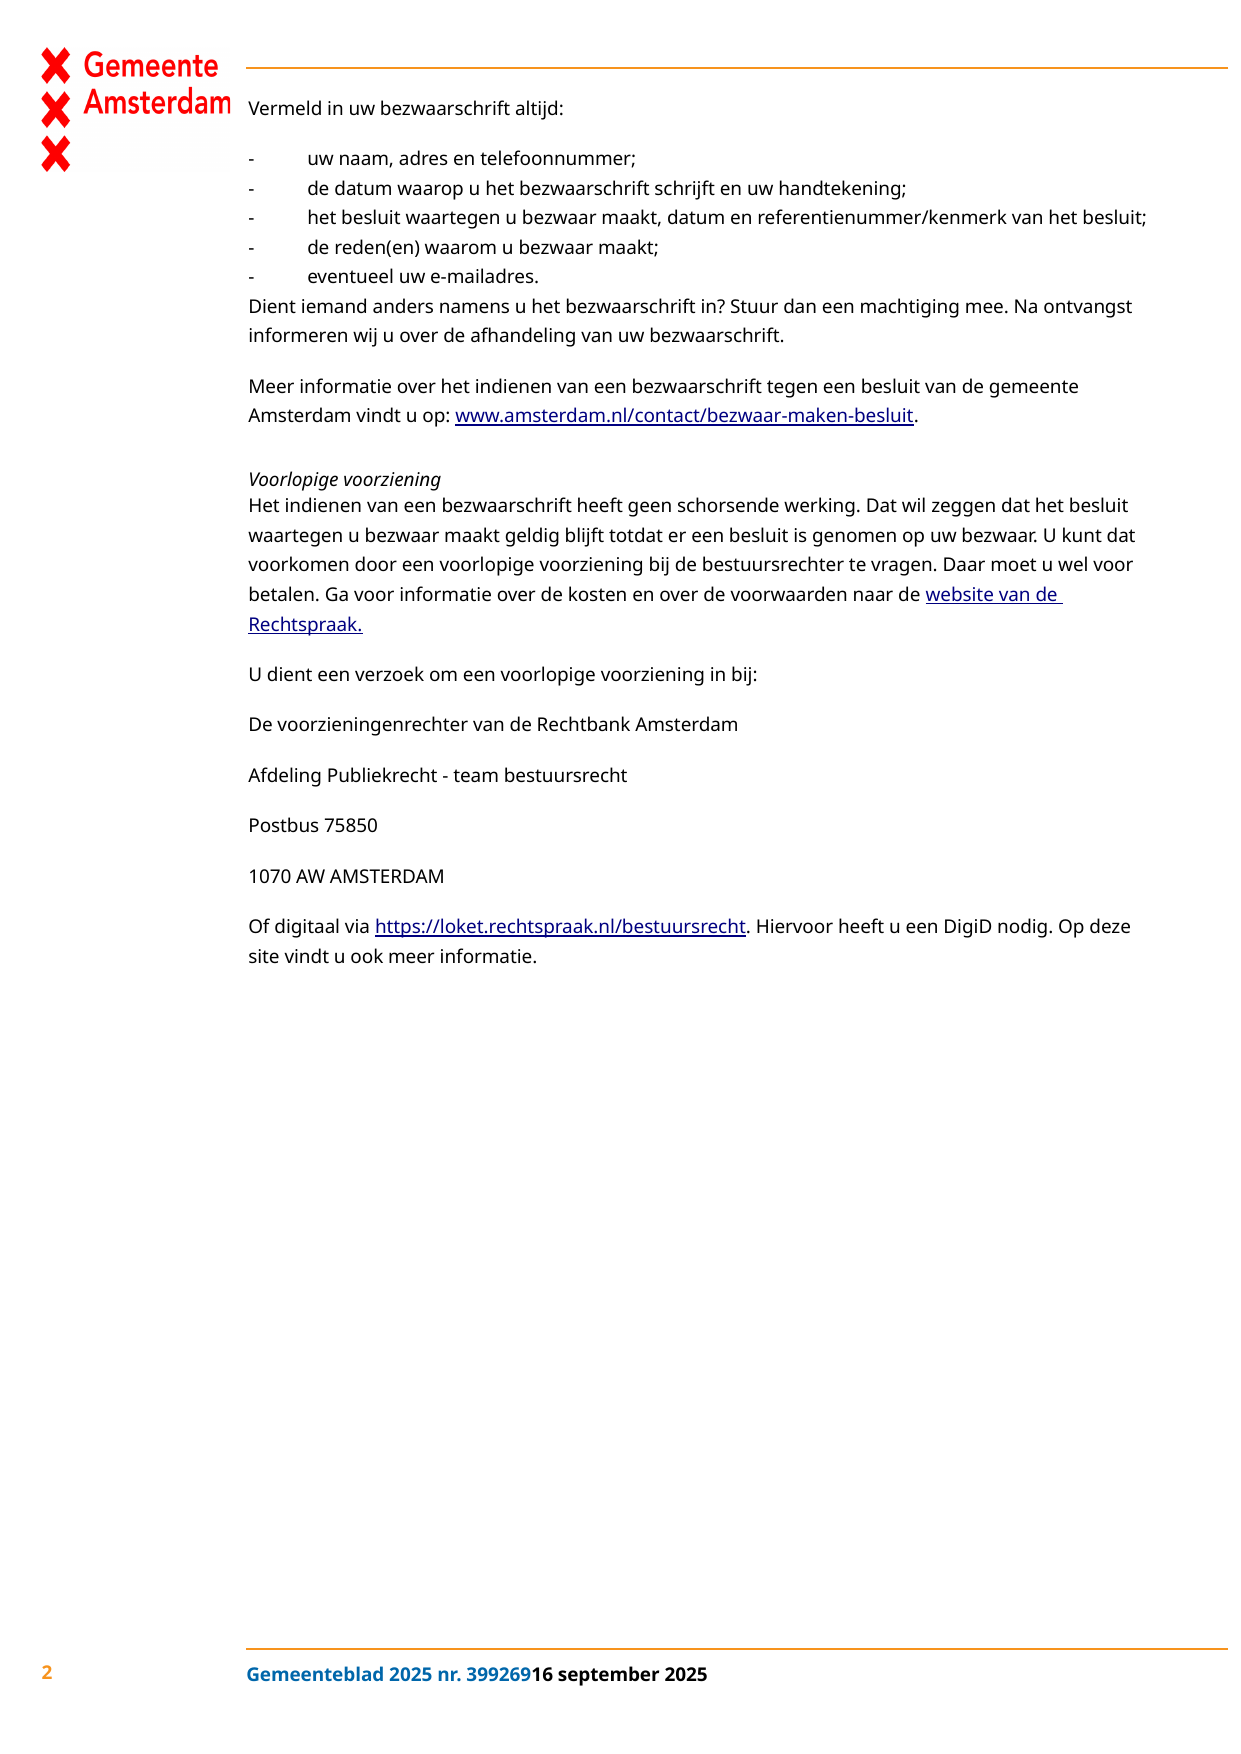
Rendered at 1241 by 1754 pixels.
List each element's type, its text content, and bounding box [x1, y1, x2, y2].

text Meer informatie over het indienen van een bezwaarschrift tegen een besluit van de gemeente Amsterdam vindt u op: www.amsterdam.nl/contact/bezwaar-maken-besluit. [248, 373, 1152, 428]
text Het indienen van een bezwaarschrift heeft geen schorsende werking. Dat wil zeggen dat het besluit waartegen u bezwaar maakt geldig blijft totdat er een besluit is genomen op uw bezwaar. U kunt dat voorkomen door een voorlopige voorziening bij de bestuursrechter te vragen. Daar moet u wel voor betalen. Ga voor informatie over de kosten en over de voorwaarden naar de website van de Rechtspraak. [248, 492, 1152, 636]
text U dient een verzoek om een voorlopige voorziening in bij: [248, 661, 1152, 687]
list de reden(en) waarom u bezwaar maakt; [248, 234, 1152, 260]
list de datum waarop u het bezwaarschrift schrijft en uw handtekening; [248, 175, 1152, 201]
text Of digitaal via https://loket.rechtspraak.nl/bestuursrecht. Hiervoor heeft u een DigiD nodig. Op deze site vindt u ook meer informatie. [248, 913, 1152, 968]
list uw naam, adres en telefoonnummer; [248, 145, 1152, 171]
text Vermeld in uw bezwaarschrift altijd: [248, 95, 1152, 121]
text 1070 AW AMSTERDAM [248, 863, 1152, 888]
list het besluit waartegen u bezwaar maakt, datum en referentienummer/kenmerk van het besluit; [248, 204, 1152, 230]
list eventueel uw e-mailadres. [248, 263, 1152, 289]
text Afdeling Publiekrecht - team bestuursrecht [248, 762, 1152, 788]
text Postbus 75850 [248, 812, 1152, 838]
picture [41, 47, 231, 172]
text Voorlopige voorziening [248, 467, 1152, 492]
text Dient iemand anders namens u het bezwaarschrift in? Stuur dan een machtiging mee. Na ontvangst informeren wij u over de afhandeling van uw bezwaarschrift. [248, 293, 1152, 348]
text De voorzieningenrechter van de Rechtbank Amsterdam [248, 712, 1152, 737]
